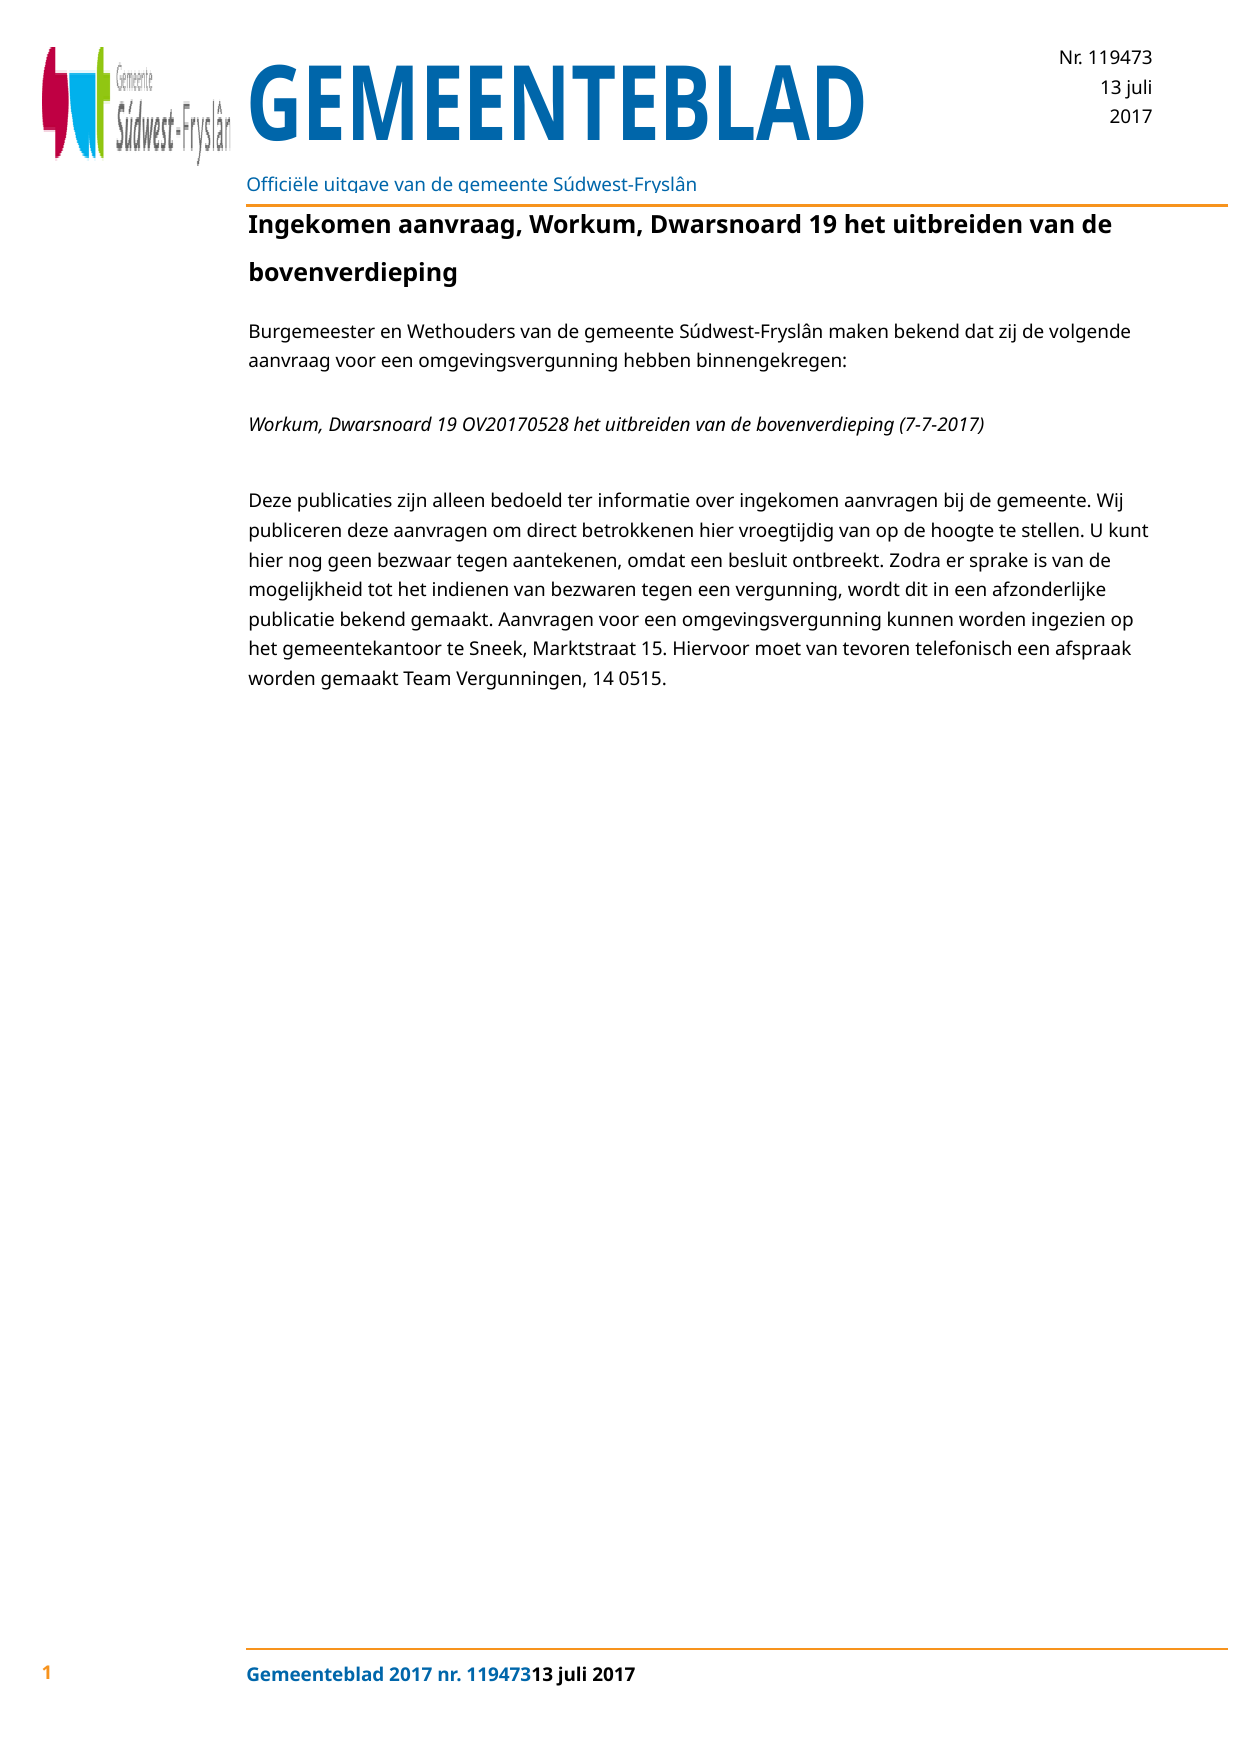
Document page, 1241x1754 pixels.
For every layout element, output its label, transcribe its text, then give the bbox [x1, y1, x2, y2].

text Workum, Dwarsnoard 19 OV20170528 het uitbreiden van de bovenverdieping (7-7-2017) [248, 411, 1152, 437]
picture [41, 47, 231, 172]
text Deze publicaties zijn alleen bedoeld ter informatie over ingekomen aanvragen bij de gemeente. Wij publiceren deze aanvragen om direct betrokkenen hier vroegtijdig van op de hoogte te stellen. U kunt hier nog geen bezwaar tegen aantekenen, omdat een besluit ontbreekt. Zodra er sprake is van de mogelijkheid tot het indienen van bezwaren tegen een vergunning, wordt dit in een afzonderlijke publicatie bekend gemaakt. Aanvragen voor een omgevingsvergunning kunnen worden ingezien op het gemeentekantoor te Sneek, Marktstraat 15. Hiervoor moet van tevoren telefonisch een afspraak worden gemaakt Team Vergunningen, 14 0515. [248, 488, 1152, 691]
text Ingekomen aanvraag, Workum, Dwarsnoard 19 het uitbreiden van de bovenverdieping [248, 207, 1152, 288]
text Burgemeester en Wethouders van de gemeente Súdwest-Fryslân maken bekend dat zij de volgende aanvraag voor een omgevingsvergunning hebben binnengekregen: [248, 318, 1152, 373]
